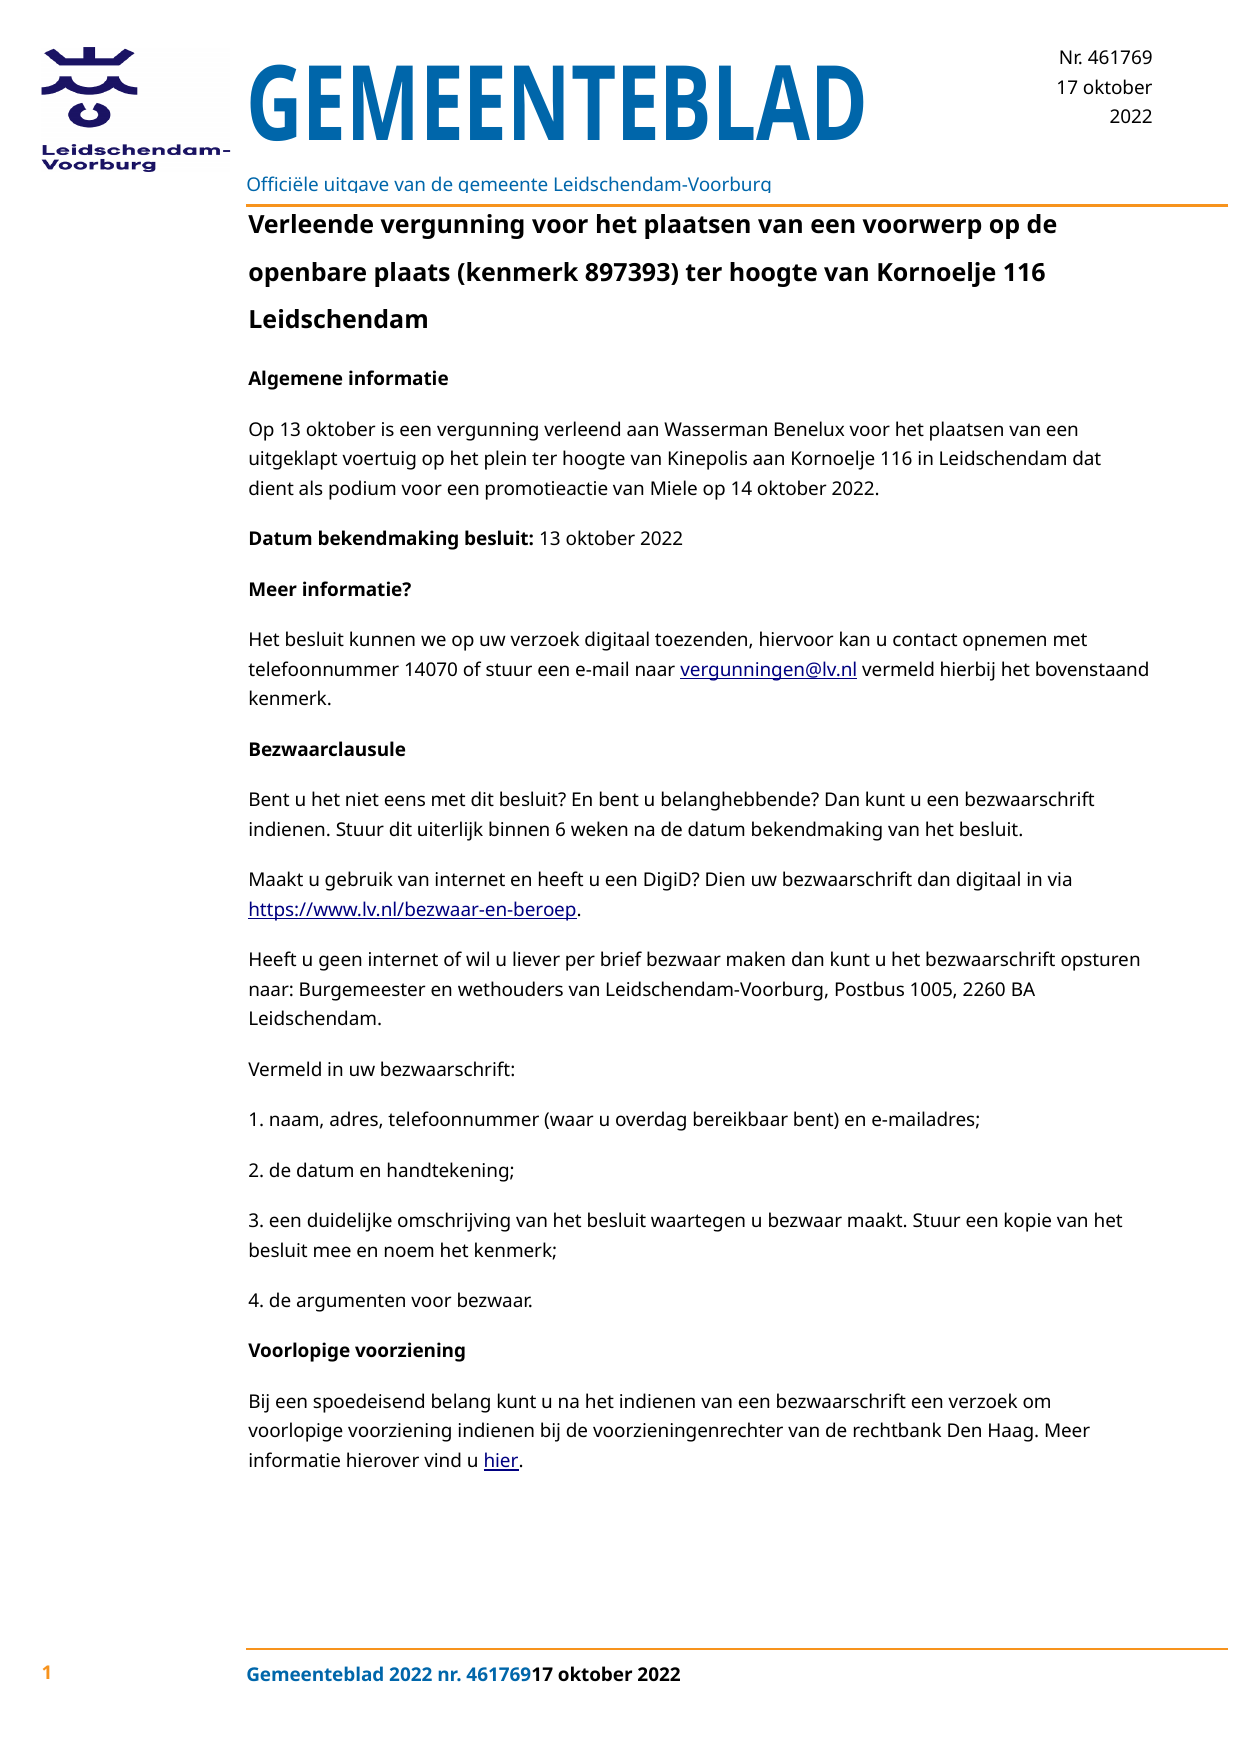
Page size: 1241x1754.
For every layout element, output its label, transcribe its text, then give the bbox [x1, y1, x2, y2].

text Vermeld in uw bezwaarschrift: [248, 1056, 1152, 1082]
text Bij een spoedeisend belang kunt u na het indienen van een bezwaarschrift een verzoek om voorlopige voorziening indienen bij de voorzieningenrechter van de rechtbank Den Haag. Meer informatie hierover vind u hier. [248, 1388, 1152, 1473]
text Maakt u gebruik van internet en heeft u een DigiD? Dien uw bezwaarschrift dan digitaal in via https://www.lv.nl/bezwaar-en-beroep. [248, 866, 1152, 922]
text Algemene informatie [248, 366, 1152, 391]
text Meer informatie? [248, 576, 1152, 602]
text Voorlopige voorziening [248, 1338, 1152, 1363]
text Heeft u geen internet of wil u liever per brief bezwaar maken dan kunt u het bezwaarschrift opsturen naar: Burgemeester en wethouders van Leidschendam-Voorburg, Postbus 1005, 2260 BA Leidschendam. [248, 946, 1152, 1031]
text Datum bekendmaking besluit: 13 oktober 2022 [248, 526, 1152, 551]
text Het besluit kunnen we op uw verzoek digitaal toezenden, hiervoor kan u contact opnemen met telefoonnummer 14070 of stuur een e-mail naar vergunningen@lv.nl vermeld hierbij het bovenstaand kenmerk. [248, 626, 1152, 711]
text Bezwaarclausule [248, 736, 1152, 762]
text Op 13 oktober is een vergunning verleend aan Wasserman Benelux voor het plaatsen van een uitgeklapt voertuig op het plein ter hoogte van Kinepolis aan Kornoelje 116 in Leidschendam dat dient als podium voor een promotieactie van Miele op 14 oktober 2022. [248, 416, 1152, 501]
text 1. naam, adres, telefoonnummer (waar u overdag bereikbaar bent) en e-mailadres; [248, 1106, 1152, 1132]
text Bent u het niet eens met dit besluit? En bent u belanghebbende? Dan kunt u een bezwaarschrift indienen. Stuur dit uiterlijk binnen 6 weken na de datum bekendmaking van het besluit. [248, 786, 1152, 842]
picture [41, 47, 231, 172]
text 4. de argumenten voor bezwaar. [248, 1287, 1152, 1313]
text Verleende vergunning voor het plaatsen van een voorwerp op de openbare plaats (kenmerk 897393) ter hoogte van Kornoelje 116 Leidschendam [248, 207, 1152, 336]
text 3. een duidelijke omschrijving van het besluit waartegen u bezwaar maakt. Stuur een kopie van het besluit mee en noem het kenmerk; [248, 1207, 1152, 1262]
text 2. de datum en handtekening; [248, 1157, 1152, 1182]
